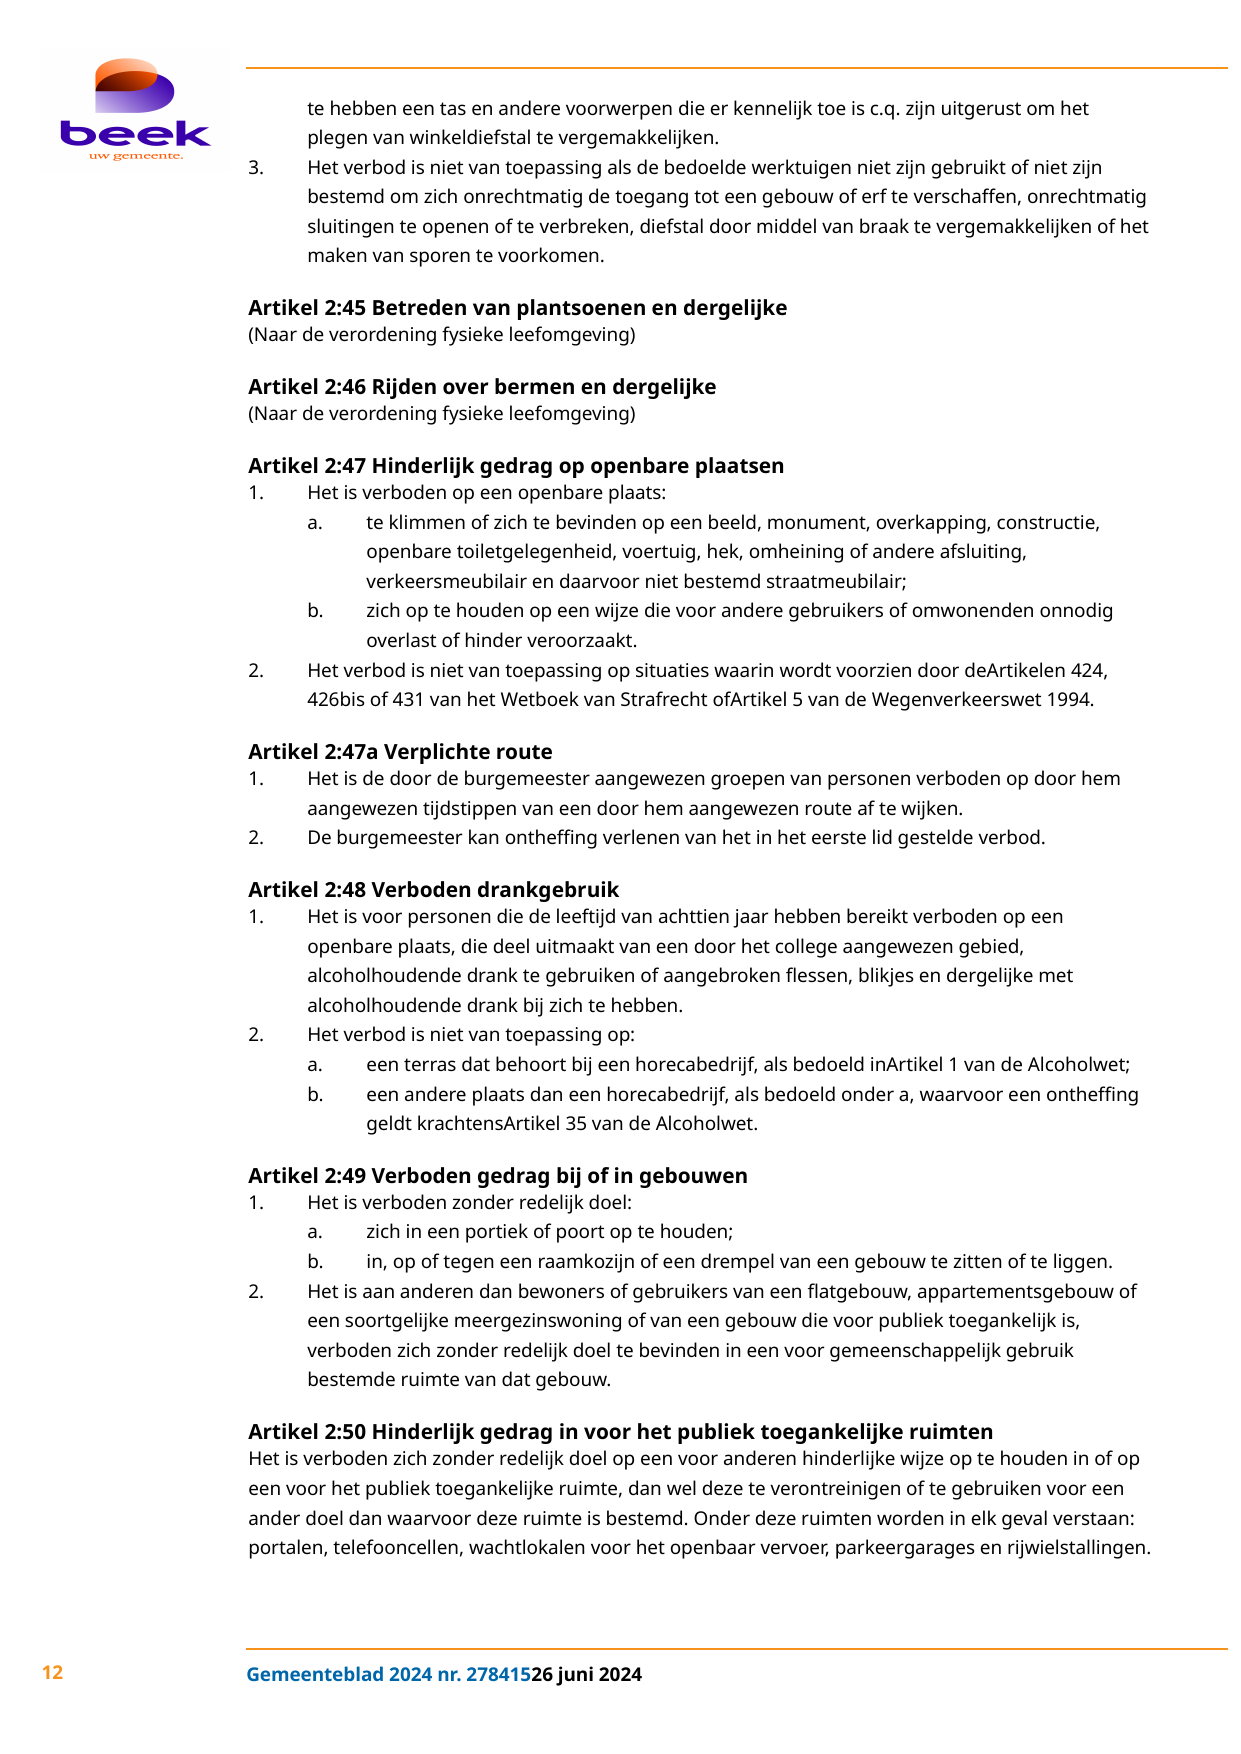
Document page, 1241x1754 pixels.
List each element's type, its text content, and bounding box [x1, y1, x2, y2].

list Het is verboden op een openbare plaats: [248, 479, 1152, 505]
list Het is voor personen die de leeftijd van achttien jaar hebben bereikt verboden op een openbare plaats, die deel uitmaakt van een door het college aangewezen gebied, alcoholhoudende drank te gebruiken of aangebroken flessen, blikjes en dergelijke met alcoholhoudende drank bij zich te hebben. [248, 903, 1152, 1018]
text (Naar de verordening fysieke leefomgeving) [248, 322, 1152, 347]
list Het is verboden zonder redelijk doel: [248, 1189, 1152, 1215]
list Het is aan anderen dan bewoners of gebruikers van een flatgebouw, appartementsgebouw of een soortgelijke meergezinswoning of van een gebouw die voor publiek toegankelijk is, verboden zich zonder redelijk doel te bevinden in een voor gemeenschappelijk gebruik bestemde ruimte van dat gebouw. [248, 1278, 1152, 1392]
text Artikel 2:47 Hinderlijk gedrag op openbare plaatsen [248, 451, 1152, 479]
text Artikel 2:50 Hinderlijk gedrag in voor het publiek toegankelijke ruimten [248, 1417, 1152, 1446]
text Het is verboden zich zonder redelijk doel op een voor anderen hinderlijke wijze op te houden in of op een voor het publiek toegankelijke ruimte, dan wel deze te verontreinigen of te gebruiken voor een ander doel dan waarvoor deze ruimte is bestemd. Onder deze ruimten worden in elk geval verstaan: portalen, telefooncellen, wachtlokalen voor het openbaar vervoer, parkeergarages en rijwielstallingen. [248, 1446, 1152, 1560]
text Artikel 2:47a Verplichte route [248, 737, 1152, 765]
list een andere plaats dan een horecabedrijf, als bedoeld onder a, waarvoor een ontheffing geldt krachtensArtikel 35 van de Alcoholwet. [307, 1081, 1152, 1136]
list Het is de door de burgemeester aangewezen groepen van personen verboden op door hem aangewezen tijdstippen van een door hem aangewezen route af te wijken. [248, 765, 1152, 821]
list in, op of tegen een raamkozijn of een drempel van een gebouw te zitten of te liggen. [307, 1248, 1152, 1274]
list Het verbod is niet van toepassing op: [248, 1022, 1152, 1047]
text Artikel 2:49 Verboden gedrag bij of in gebouwen [248, 1161, 1152, 1189]
text Artikel 2:48 Verboden drankgebruik [248, 875, 1152, 903]
text Artikel 2:45 Betreden van plantsoenen en dergelijke [248, 293, 1152, 322]
list te hebben een tas en andere voorwerpen die er kennelijk toe is c.q. zijn uitgerust om het plegen van winkeldiefstal te vergemakkelijken. [248, 95, 1152, 150]
list een terras dat behoort bij een horecabedrijf, als bedoeld inArtikel 1 van de Alcoholwet; [307, 1051, 1152, 1077]
list Het verbod is niet van toepassing op situaties waarin wordt voorzien door deArtikelen 424, 426bis of 431 van het Wetboek van Strafrecht ofArtikel 5 van de Wegenverkeerswet 1994. [248, 657, 1152, 712]
list zich op te houden op een wijze die voor andere gebruikers of omwonenden onnodig overlast of hinder veroorzaakt. [307, 598, 1152, 653]
list Het verbod is niet van toepassing als de bedoelde werktuigen niet zijn gebruikt of niet zijn bestemd om zich onrechtmatig de toegang tot een gebouw of erf te verschaffen, onrechtmatig sluitingen te openen of te verbreken, diefstal door middel van braak te vergemakkelijken of het maken van sporen te voorkomen. [248, 154, 1152, 268]
picture [41, 47, 231, 172]
list te klimmen of zich te bevinden op een beeld, monument, overkapping, constructie, openbare toiletgelegenheid, voertuig, hek, omheining of andere afsluiting, verkeersmeubilair en daarvoor niet bestemd straatmeubilair; [307, 509, 1152, 594]
list De burgemeester kan ontheffing verlenen van het in het eerste lid gestelde verbod. [248, 824, 1152, 850]
text (Naar de verordening fysieke leefomgeving) [248, 400, 1152, 426]
list zich in een portiek of poort op te houden; [307, 1219, 1152, 1244]
text Artikel 2:46 Rijden over bermen en dergelijke [248, 372, 1152, 400]
